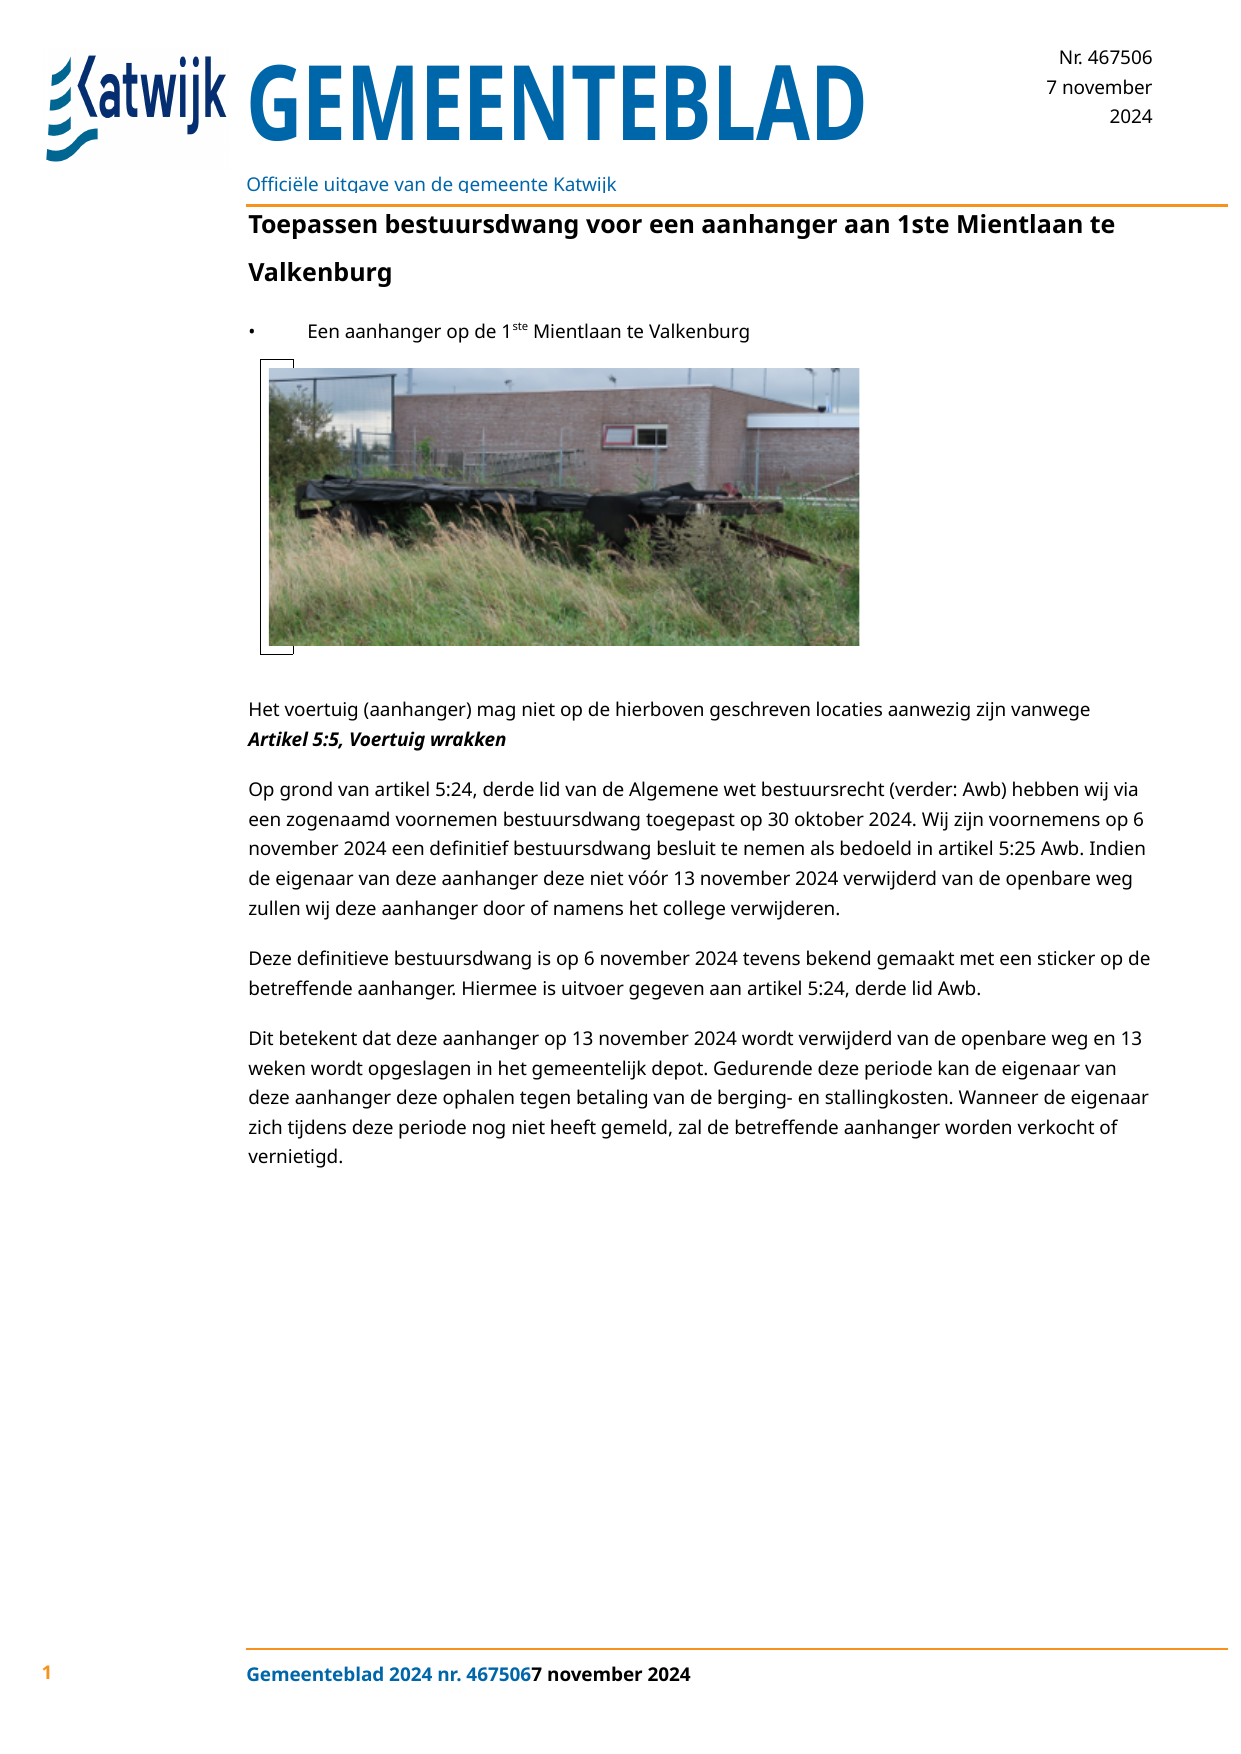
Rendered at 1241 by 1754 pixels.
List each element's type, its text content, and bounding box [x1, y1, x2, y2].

text Het voertuig (aanhanger) mag niet op de hierboven geschreven locaties aanwezig zijn vanwege Artikel 5:5, Voertuig wrakken [248, 696, 1152, 752]
text Deze definitieve bestuursdwang is op 6 november 2024 tevens bekend gemaakt met een sticker op de betreffende aanhanger. Hiermee is uitvoer gegeven aan artikel 5:24, derde lid Awb. [248, 945, 1152, 1001]
picture [41, 47, 231, 172]
text Toepassen bestuursdwang voor een aanhanger aan 1ste Mientlaan te Valkenburg [248, 207, 1152, 288]
picture [268, 368, 860, 646]
list Een aanhanger op de 1ste Mientlaan te Valkenburg [248, 318, 1152, 344]
text Op grond van artikel 5:24, derde lid van de Algemene wet bestuursrecht (verder: Awb) hebben wij via een zogenaamd voornemen bestuursdwang toegepast op 30 oktober 2024. Wij zijn voornemens op 6 november 2024 een definitief bestuursdwang besluit te nemen als bedoeld in artikel 5:25 Awb. Indien de eigenaar van deze aanhanger deze niet vóór 13 november 2024 verwijderd van de openbare weg zullen wij deze aanhanger door of namens het college verwijderen. [248, 776, 1152, 921]
text Dit betekent dat deze aanhanger op 13 november 2024 wordt verwijderd van de openbare weg en 13 weken wordt opgeslagen in het gemeentelijk depot. Gedurende deze periode kan de eigenaar van deze aanhanger deze ophalen tegen betaling van de berging- en stallingkosten. Wanneer de eigenaar zich tijdens deze periode nog niet heeft gemeld, zal de betreffende aanhanger worden verkocht of vernietigd. [248, 1025, 1152, 1169]
